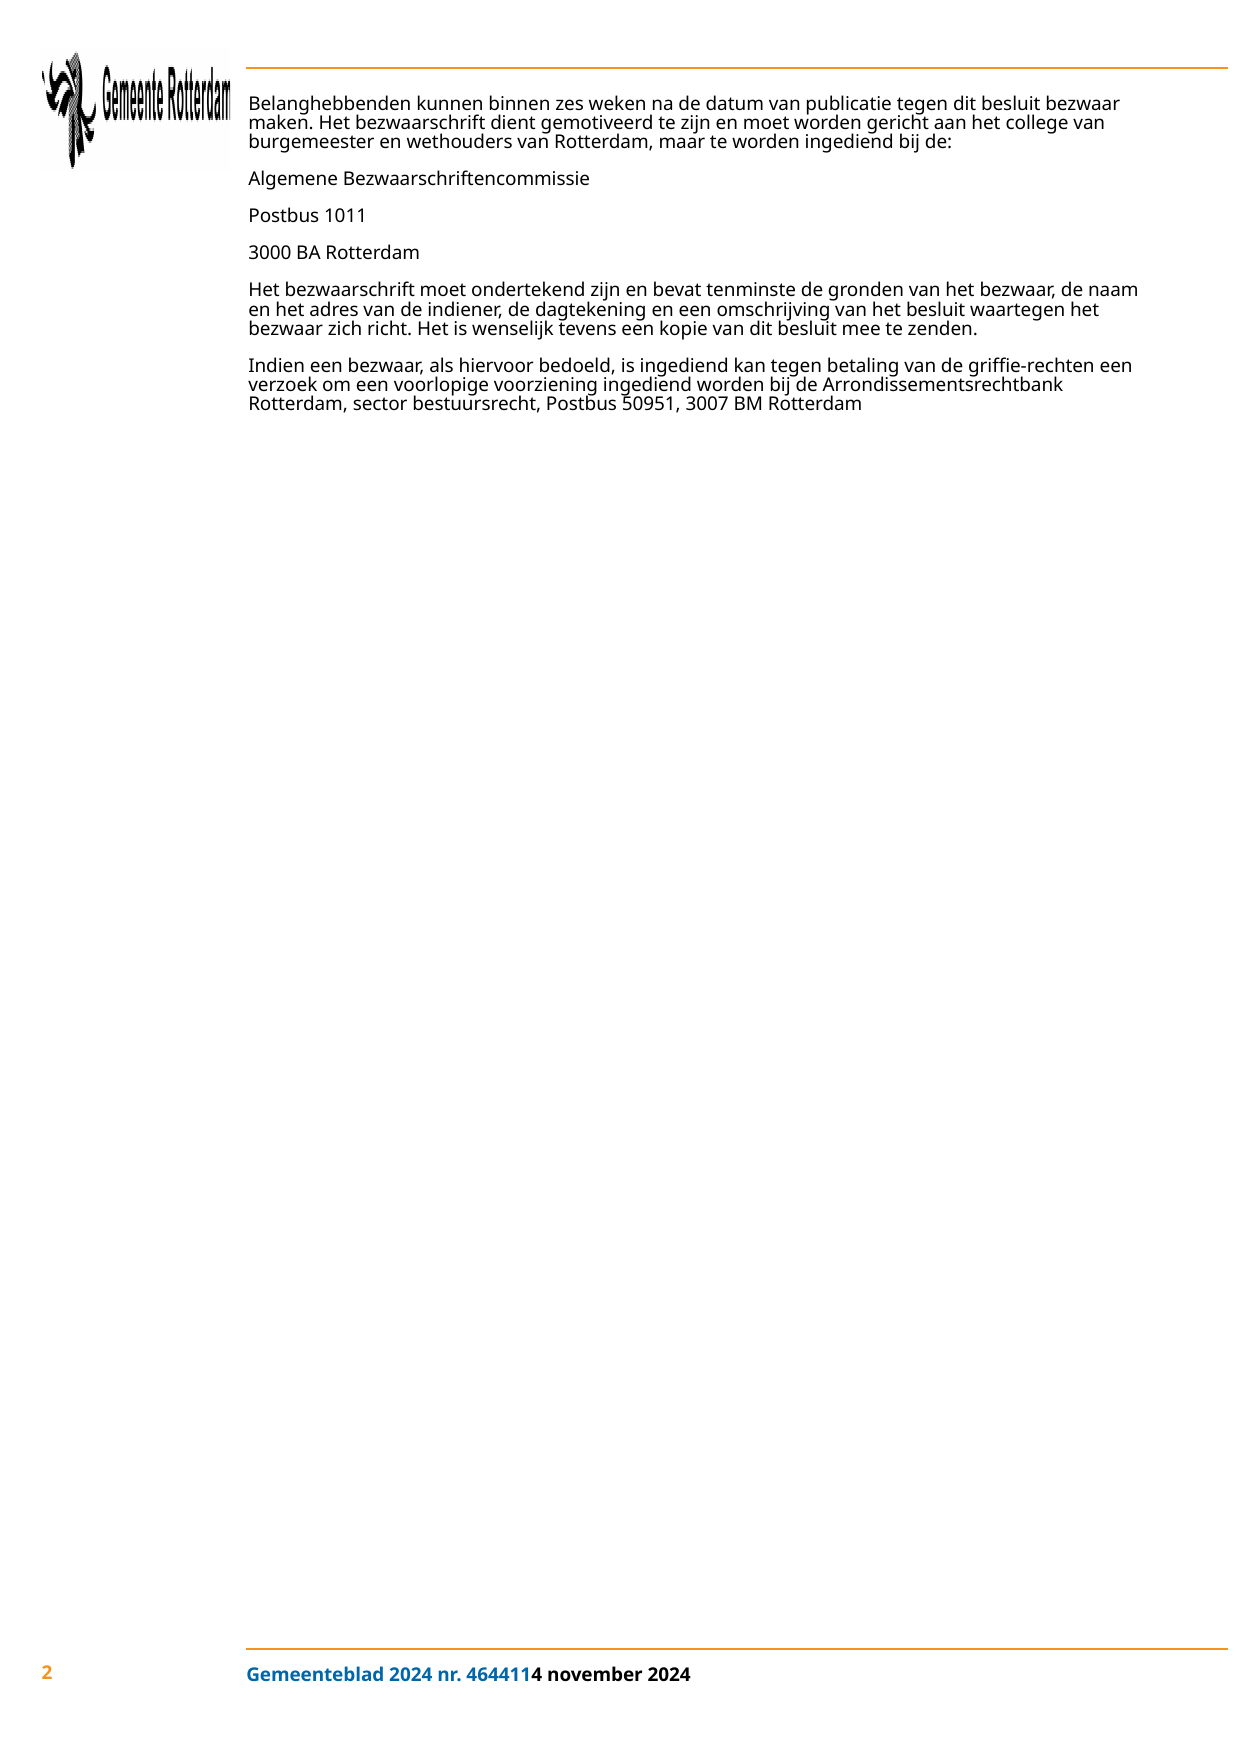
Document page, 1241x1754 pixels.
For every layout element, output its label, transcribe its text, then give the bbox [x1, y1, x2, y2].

text Indien een bezwaar, als hiervoor bedoeld, is ingediend kan tegen betaling van de griffie-rechten een verzoek om een voorlopige voorziening ingediend worden bij de Arrondissementsrechtbank Rotterdam, sector bestuursrecht, Postbus 50951, 3007 BM Rotterdam [248, 357, 1152, 414]
text Belanghebbenden kunnen binnen zes weken na de datum van publicatie tegen dit besluit bezwaar maken. Het bezwaarschrift dient gemotiveerd te zijn en moet worden gericht aan het college van burgemeester en wethouders van Rotterdam, maar te worden ingediend bij de: [248, 95, 1152, 153]
text 3000 BA Rotterdam [248, 244, 1152, 263]
text Het bezwaarschrift moet ondertekend zijn en bevat tenminste de gronden van het bezwaar, de naam en het adres van de indiener, de dagtekening en een omschrijving van het besluit waartegen het bezwaar zich richt. Het is wenselijk tevens een kopie van dit besluit mee te zenden. [248, 281, 1152, 339]
picture [41, 47, 231, 172]
text Postbus 1011 [248, 207, 1152, 227]
text Algemene Bezwaarschriftencommissie [248, 170, 1152, 189]
